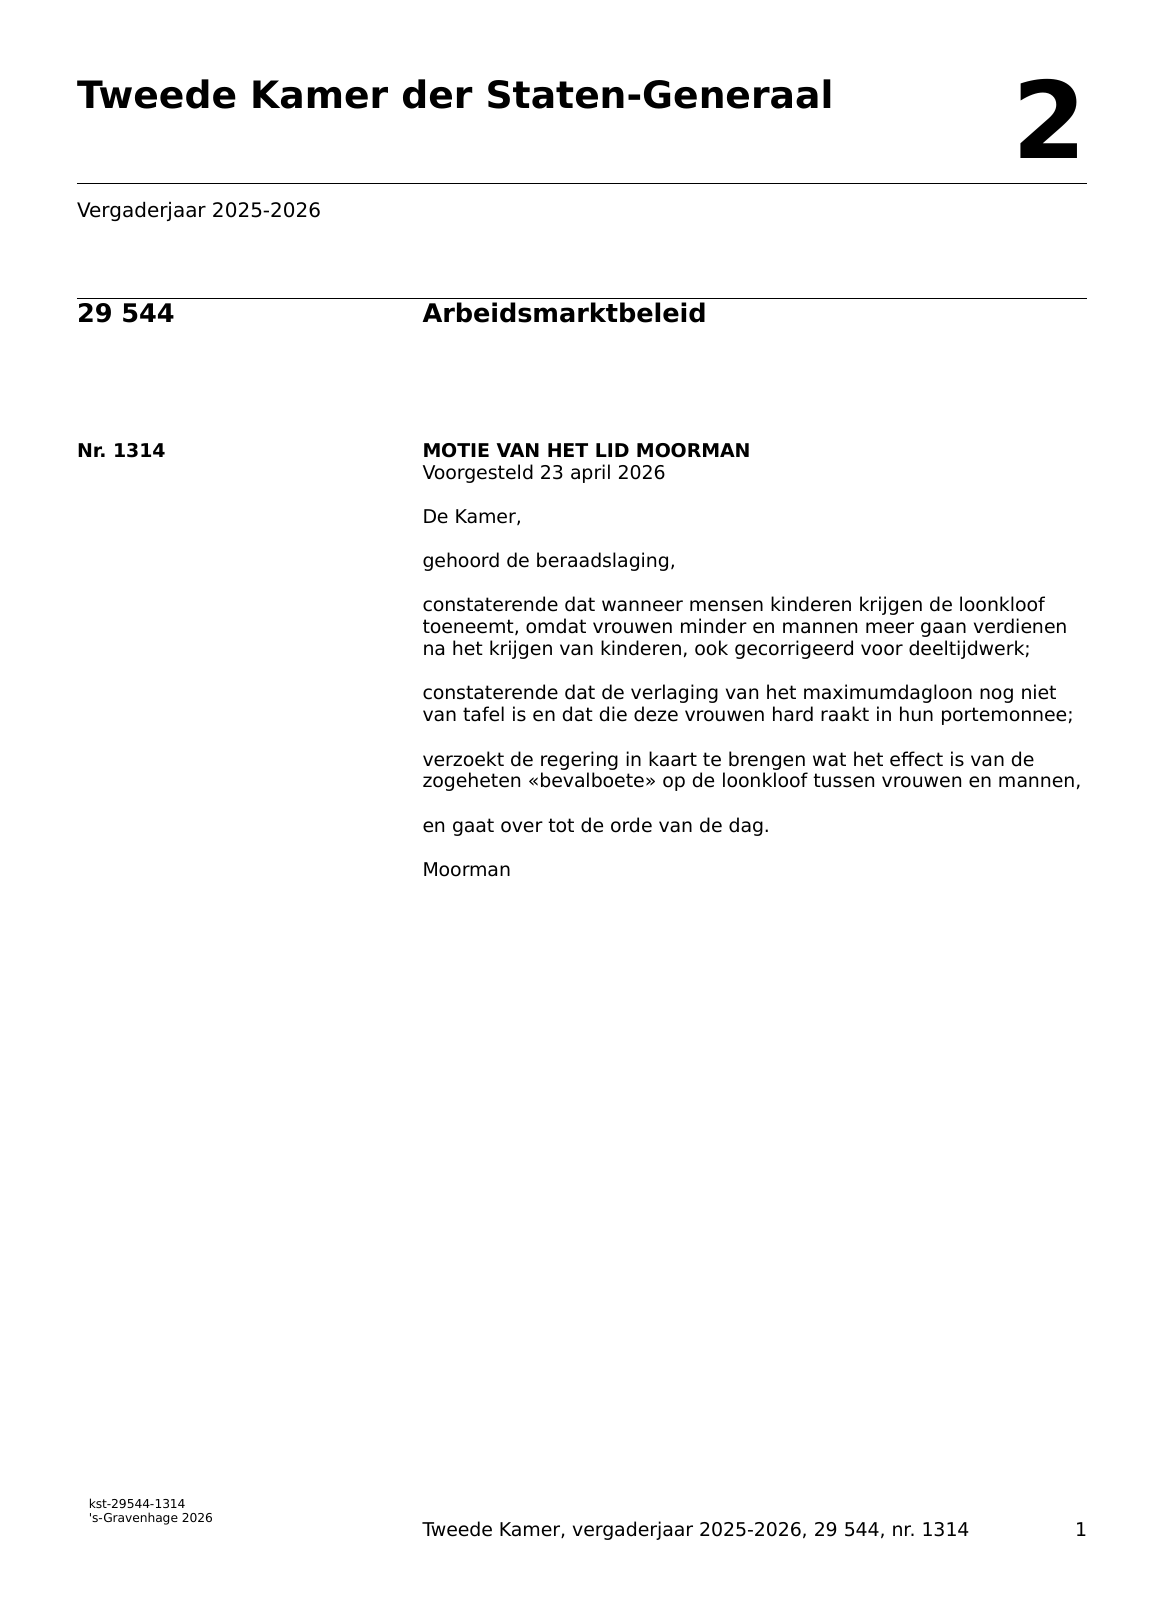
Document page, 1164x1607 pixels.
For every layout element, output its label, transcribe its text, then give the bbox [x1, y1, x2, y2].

table_header Tweede Kamer der Staten-Generaal [77, 59, 886, 183]
text 's-Gravenhage 2026 [88, 1511, 323, 1525]
subtitle Nr. 1314 MOTIE VAN HET LID MOORMAN [77, 440, 1087, 462]
table_header 2 [886, 59, 1087, 183]
text constaterende dat wanneer mensen kinderen krijgen de loonkloof toeneemt, omdat vrouwen minder en mannen meer gaan verdienen na het krijgen van kinderen, ook gecorrigeerd voor deeltijdwerk; [422, 594, 1087, 660]
text De Kamer, [422, 506, 1087, 528]
table_cell Vergaderjaar 2025-2026 [77, 184, 1087, 298]
text gehoord de beraadslaging, [422, 550, 1087, 572]
text kst-29544-1314 [88, 1497, 323, 1511]
text Moorman [422, 859, 1087, 881]
subtitle 29 544 Arbeidsmarktbeleid [77, 299, 1087, 329]
text verzoekt de regering in kaart te brengen wat het effect is van de zogeheten «bevalboete» op de loonkloof tussen vrouwen en mannen, [422, 748, 1087, 792]
text Voorgesteld 23 april 2026 [422, 462, 1087, 484]
text en gaat over tot de orde van de dag. [422, 814, 1087, 837]
text constaterende dat de verlaging van het maximumdagloon nog niet van tafel is en dat die deze vrouwen hard raakt in hun portemonnee; [422, 682, 1087, 726]
